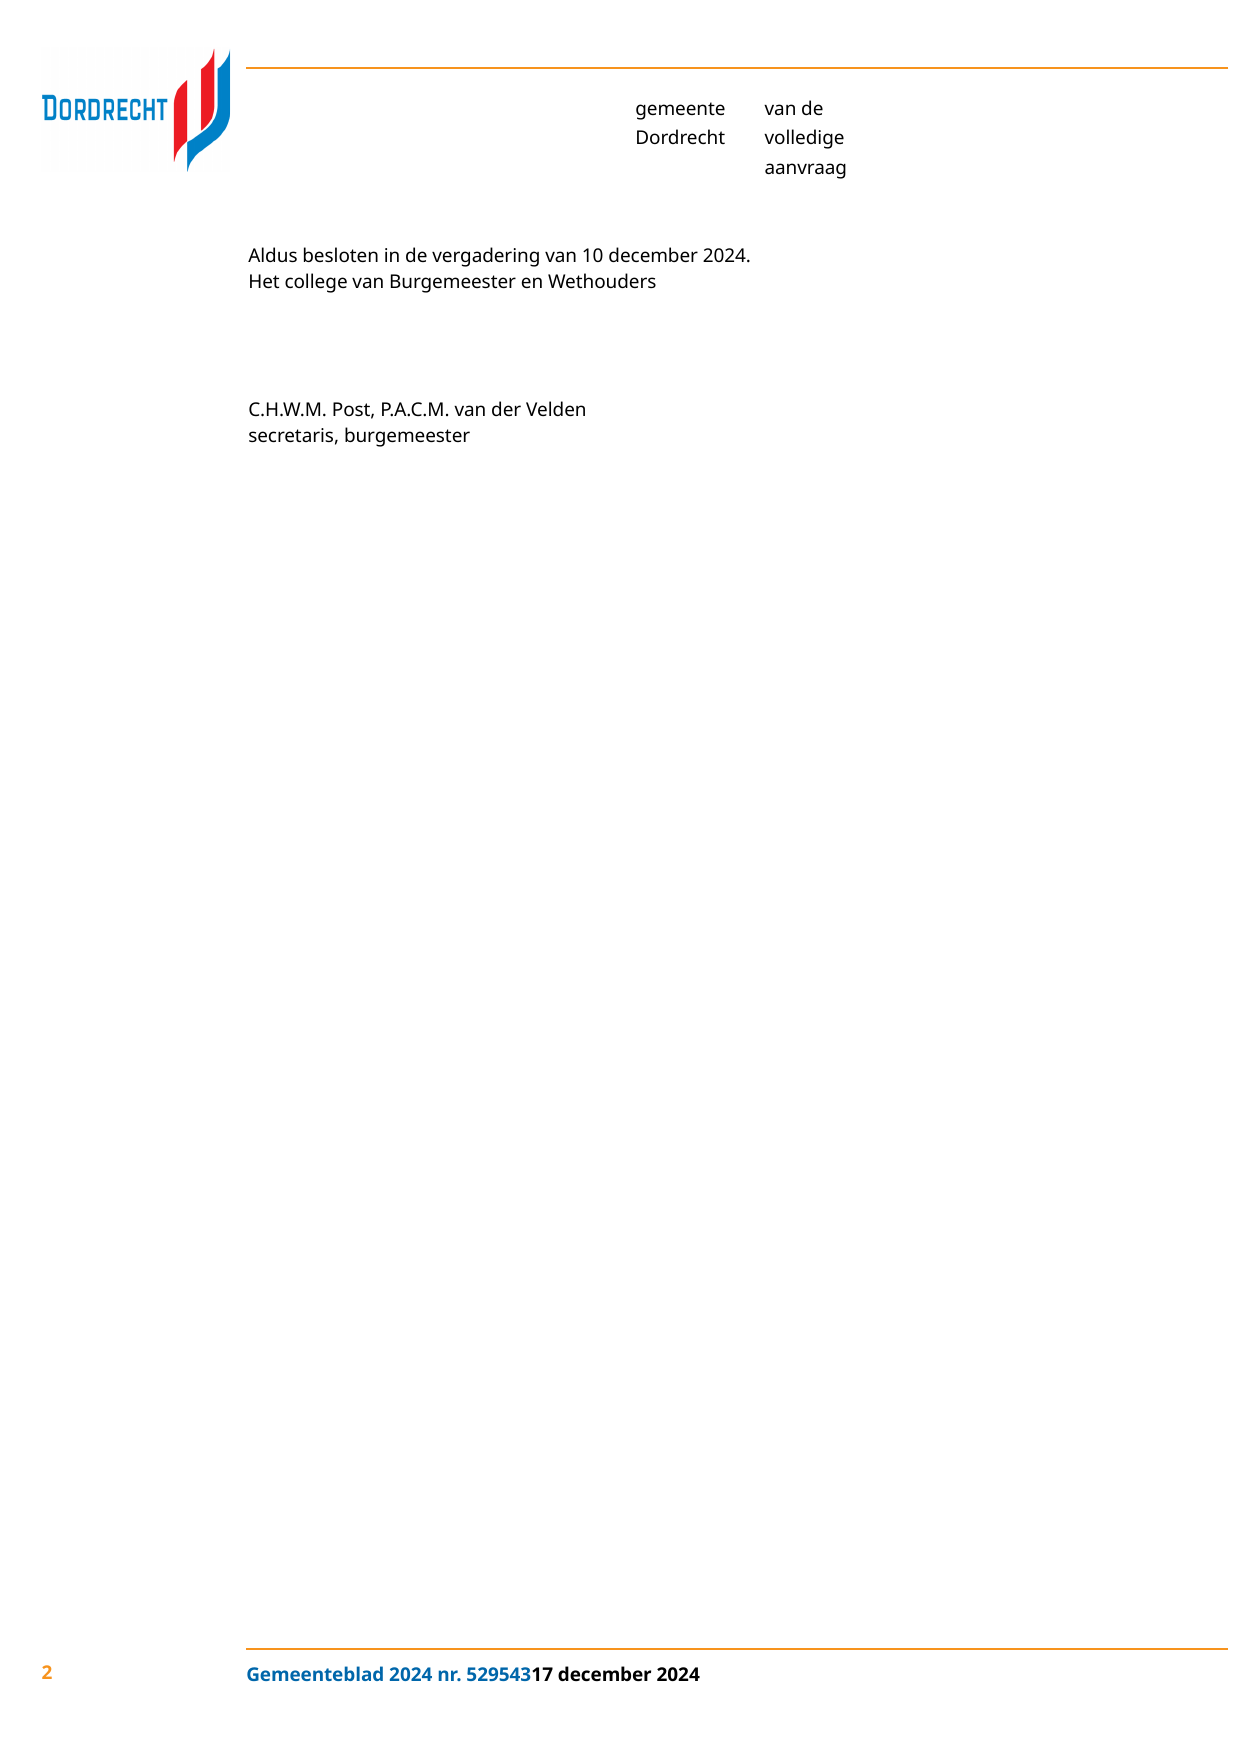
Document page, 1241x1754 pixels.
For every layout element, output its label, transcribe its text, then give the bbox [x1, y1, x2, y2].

table_cell - [506, 95, 635, 180]
table_cell [377, 95, 506, 180]
text C.H.W.M. Post, P.A.C.M. van der Velden [248, 396, 1152, 422]
text secretaris, burgemeester [248, 422, 1152, 448]
table_cell [1023, 95, 1152, 180]
text Aldus besloten in de vergadering van 10 december 2024. [248, 242, 1152, 268]
table_cell gemeente Dordrecht [635, 95, 764, 180]
text Het college van Burgemeester en Wethouders [248, 268, 1152, 293]
table_cell [248, 95, 377, 180]
table_cell [894, 95, 1022, 180]
picture [41, 47, 231, 172]
table_cell van de volledige aanvraag [764, 95, 893, 180]
